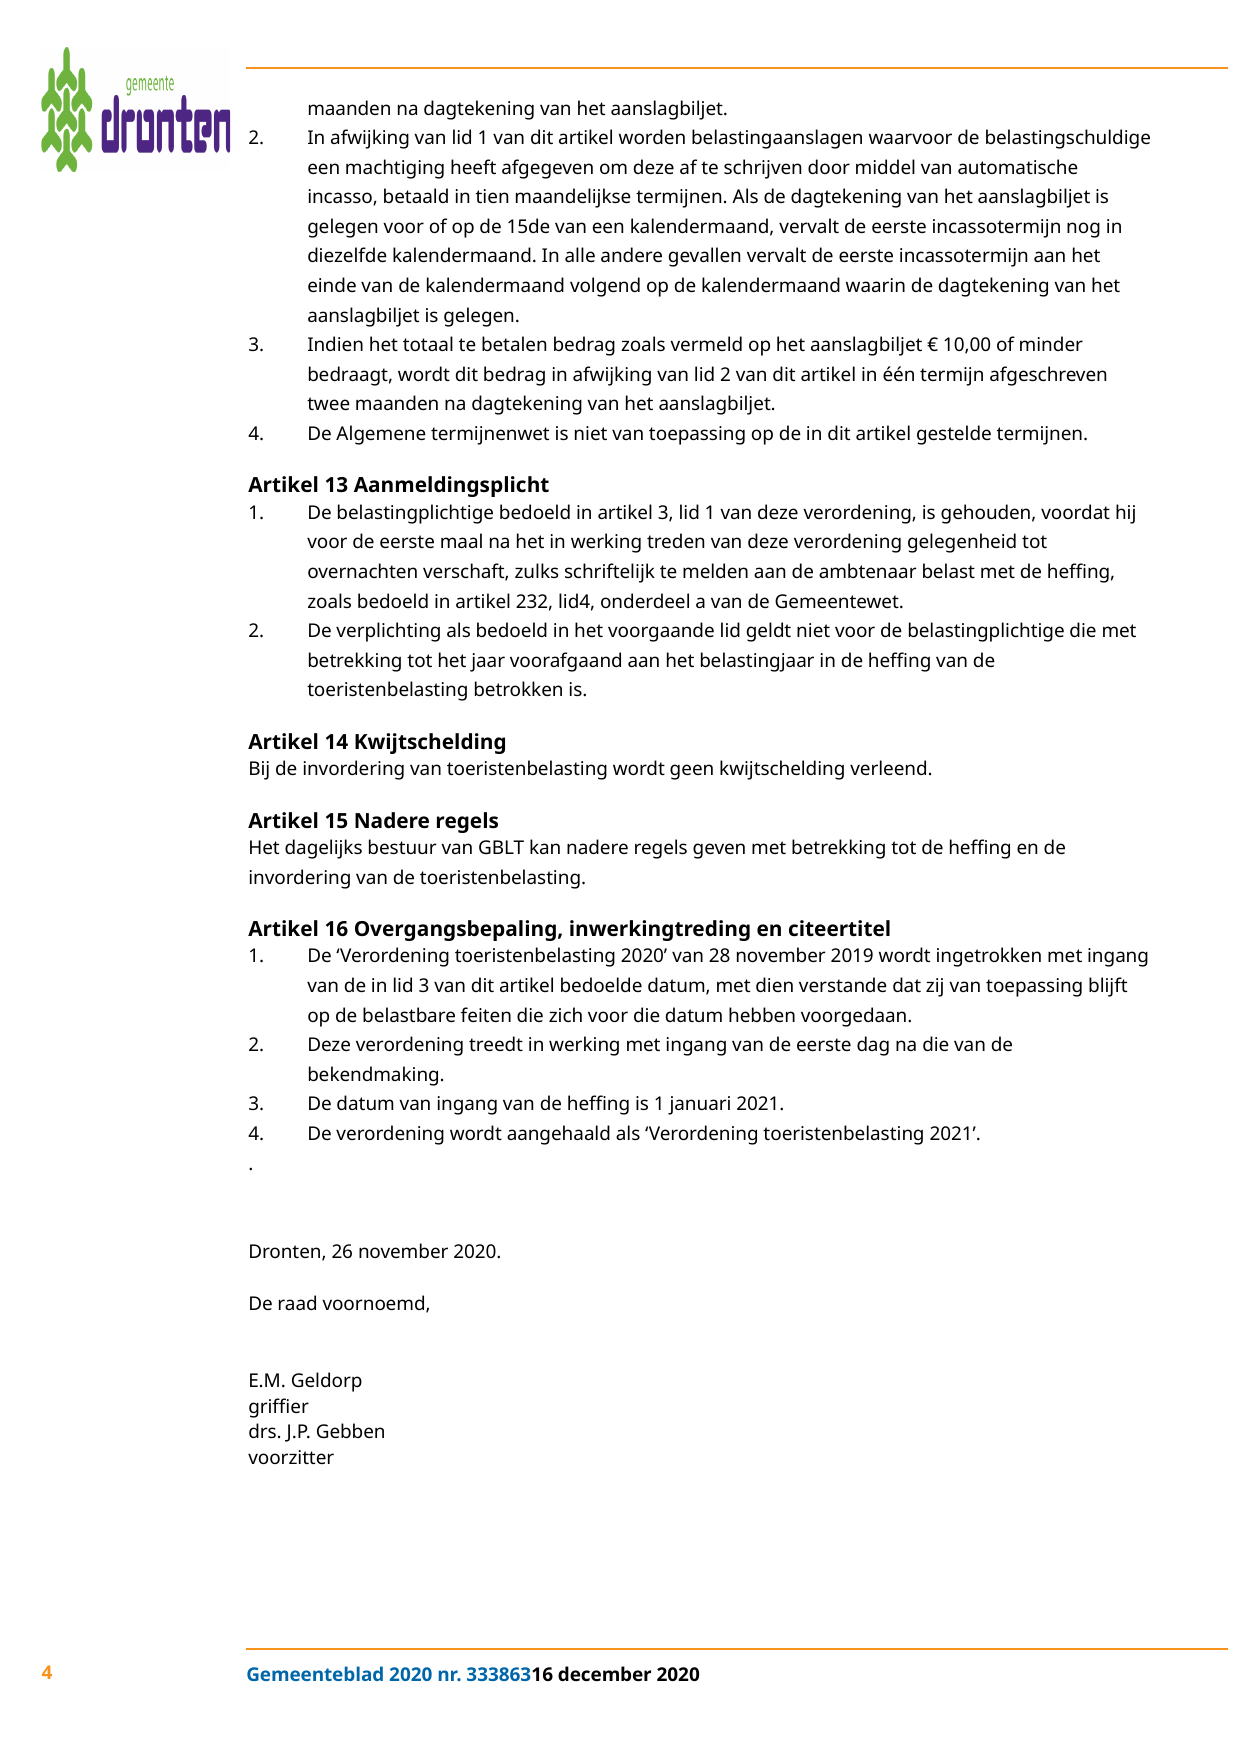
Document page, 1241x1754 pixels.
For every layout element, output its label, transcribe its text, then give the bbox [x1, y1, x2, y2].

text Artikel 14 Kwijtschelding [248, 727, 1152, 755]
picture [41, 47, 231, 172]
list De Algemene termijnenwet is niet van toepassing op de in dit artikel gestelde termijnen. [248, 420, 1152, 446]
list De ‘Verordening toeristenbelasting 2020’ van 28 november 2019 wordt ingetrokken met ingang van de in lid 3 van dit artikel bedoelde datum, met dien verstande dat zij van toepassing blijft op de belastbare feiten die zich voor die datum hebben voorgedaan. [248, 943, 1152, 1028]
text Het dagelijks bestuur van GBLT kan nadere regels geven met betrekking tot de heffing en de invordering van de toeristenbelasting. [248, 834, 1152, 889]
text griffier [248, 1393, 1152, 1419]
list Indien het totaal te betalen bedrag zoals vermeld op het aanslagbiljet € 10,00 of minder bedraagt, wordt dit bedrag in afwijking van lid 2 van dit artikel in één termijn afgeschreven twee maanden na dagtekening van het aanslagbiljet. [248, 331, 1152, 416]
text Dronten, 26 november 2020. [248, 1238, 1152, 1264]
list In afwijking van lid 1 van dit artikel worden belastingaanslagen waarvoor de belastingschuldige een machtiging heeft afgegeven om deze af te schrijven door middel van automatische incasso, betaald in tien maandelijkse termijnen. Als de dagtekening van het aanslagbiljet is gelegen voor of op de 15de van een kalendermaand, vervalt de eerste incassotermijn nog in diezelfde kalendermaand. In alle andere gevallen vervalt de eerste incassotermijn aan het einde van de kalendermaand volgend op de kalendermaand waarin de dagtekening van het aanslagbiljet is gelegen. [248, 124, 1152, 328]
text . [248, 1150, 1152, 1176]
text Artikel 16 Overgangsbepaling, inwerkingtreding en citeertitel [248, 914, 1152, 943]
text De raad voornoemd, [248, 1290, 1152, 1316]
text Artikel 13 Aanmeldingsplicht [248, 471, 1152, 499]
list De verordening wordt aangehaald als ‘Verordening toeristenbelasting 2021’. [248, 1120, 1152, 1146]
text drs. J.P. Gebben [248, 1419, 1152, 1444]
text voorzitter [248, 1444, 1152, 1470]
list maanden na dagtekening van het aanslagbiljet. [248, 95, 1152, 121]
text E.M. Geldorp [248, 1367, 1152, 1393]
list De belastingplichtige bedoeld in artikel 3, lid 1 van deze verordening, is gehouden, voordat hij voor de eerste maal na het in werking treden van deze verordening gelegenheid tot overnachten verschaft, zulks schriftelijk te melden aan de ambtenaar belast met de heffing, zoals bedoeld in artikel 232, lid4, onderdeel a van de Gemeentewet. [248, 499, 1152, 613]
list Deze verordening treedt in werking met ingang van de eerste dag na die van de bekendmaking. [248, 1031, 1152, 1087]
text Bij de invordering van toeristenbelasting wordt geen kwijtschelding verleend. [248, 755, 1152, 781]
list De datum van ingang van de heffing is 1 januari 2021. [248, 1091, 1152, 1116]
text Artikel 15 Nadere regels [248, 806, 1152, 834]
list De verplichting als bedoeld in het voorgaande lid geldt niet voor de belastingplichtige die met betrekking tot het jaar voorafgaand aan het belastingjaar in de heffing van de toeristenbelasting betrokken is. [248, 617, 1152, 702]
